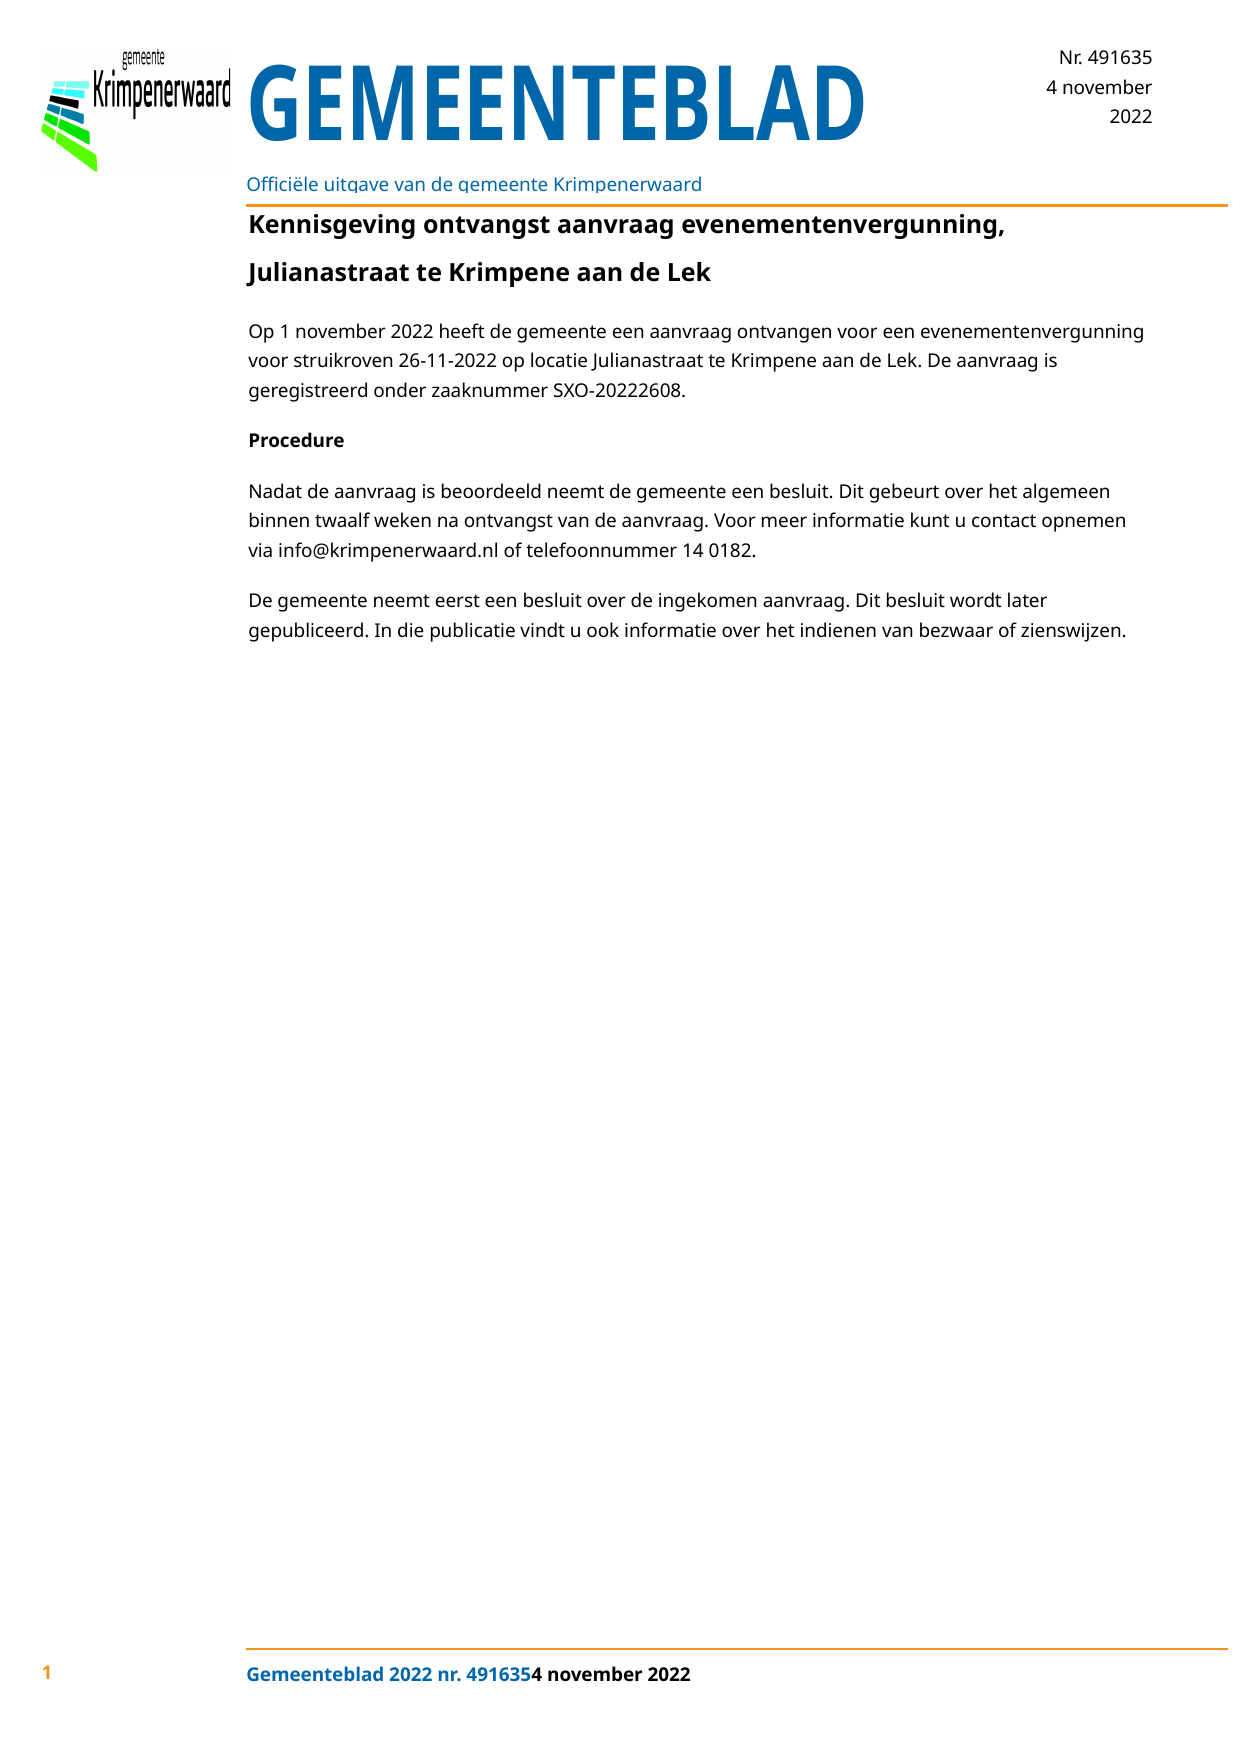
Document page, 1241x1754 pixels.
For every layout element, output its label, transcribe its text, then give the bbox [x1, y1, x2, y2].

text Kennisgeving ontvangst aanvraag evenementenvergunning, Julianastraat te Krimpene aan de Lek [248, 207, 1152, 288]
picture [41, 47, 231, 172]
text Nadat de aanvraag is beoordeeld neemt de gemeente een besluit. Dit gebeurt over het algemeen binnen twaalf weken na ontvangst van de aanvraag. Voor meer informatie kunt u contact opnemen via info@krimpenerwaard.nl of telefoonnummer 14 0182. [248, 478, 1152, 563]
text De gemeente neemt eerst een besluit over de ingekomen aanvraag. Dit besluit wordt later gepubliceerd. In die publicatie vindt u ook informatie over het indienen van bezwaar of zienswijzen. [248, 587, 1152, 643]
text Op 1 november 2022 heeft de gemeente een aanvraag ontvangen voor een evenementenvergunning voor struikroven 26-11-2022 op locatie Julianastraat te Krimpene aan de Lek. De aanvraag is geregistreerd onder zaaknummer SXO-20222608. [248, 318, 1152, 403]
text Procedure [248, 427, 1152, 453]
